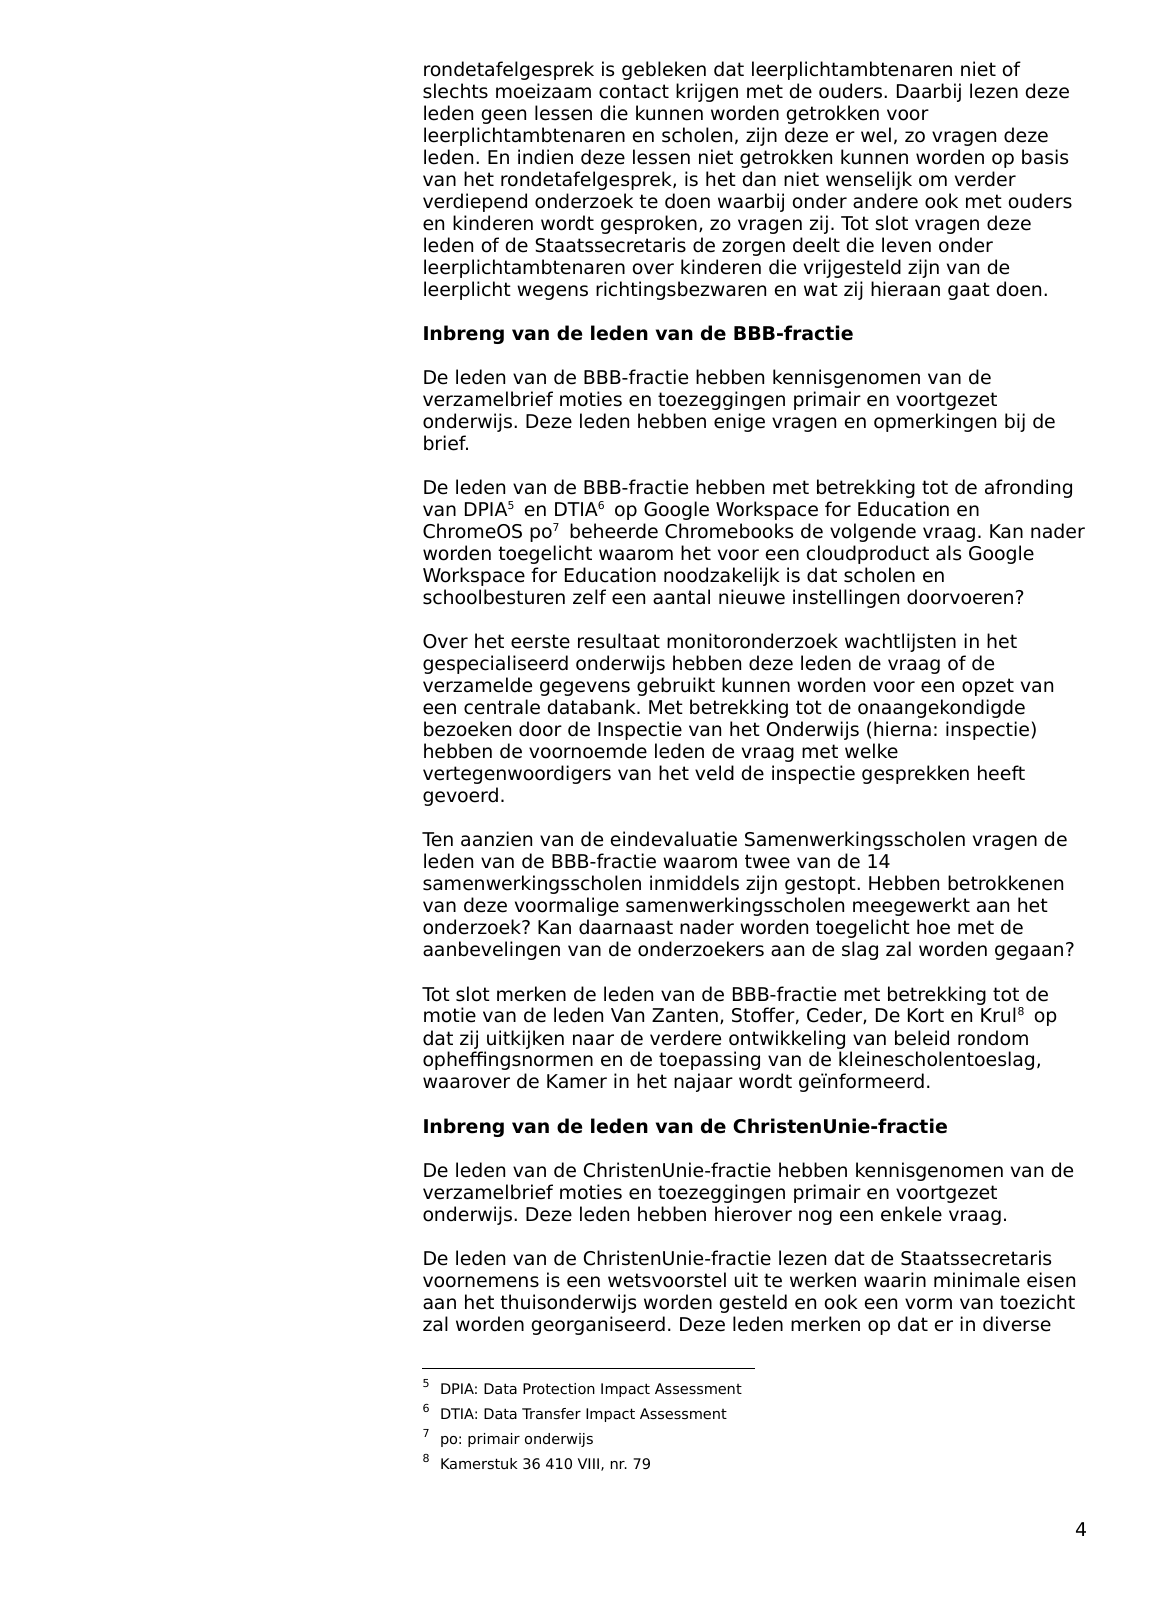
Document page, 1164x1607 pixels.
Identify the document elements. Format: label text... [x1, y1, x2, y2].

text De leden van de BBB-fractie hebben kennisgenomen van de verzamelbrief moties en toezeggingen primair en voortgezet onderwijs. Deze leden hebben enige vragen en opmerkingen bij de brief. [422, 367, 1087, 455]
text rondetafelgesprek is gebleken dat leerplichtambtenaren niet of slechts moeizaam contact krijgen met de ouders. Daarbij lezen deze leden geen lessen die kunnen worden getrokken voor leerplichtambtenaren en scholen, zijn deze er wel, zo vragen deze leden. En indien deze lessen niet getrokken kunnen worden op basis van het rondetafelgesprek, is het dan niet wenselijk om verder verdiepend onderzoek te doen waarbij onder andere ook met ouders en kinderen wordt gesproken, zo vragen zij. Tot slot vragen deze leden of de Staatssecretaris de zorgen deelt die leven onder leerplichtambtenaren over kinderen die vrijgesteld zijn van de leerplicht wegens richtingsbezwaren en wat zij hieraan gaat doen. [422, 59, 1087, 301]
text DTIA: Data Transfer Impact Assessment [422, 1402, 1087, 1424]
text DPIA: Data Protection Impact Assessment [422, 1377, 1087, 1399]
subtitle Inbreng van de leden van de ChristenUnie-fractie [422, 1116, 1087, 1137]
text De leden van de ChristenUnie-fractie hebben kennisgenomen van de verzamelbrief moties en toezeggingen primair en voortgezet onderwijs. Deze leden hebben hierover nog een enkele vraag. [422, 1160, 1087, 1226]
text De leden van de BBB-fractie hebben met betrekking tot de afronding van DPIA en DTIA op Google Workspace for Education en ChromeOS po beheerde Chromebooks de volgende vraag. Kan nader worden toegelicht waarom het voor een cloudproduct als Google Workspace for Education noodzakelijk is dat scholen en schoolbesturen zelf een aantal nieuwe instellingen doorvoeren? [422, 477, 1087, 609]
text Ten aanzien van de eindevaluatie Samenwerkingsscholen vragen de leden van de BBB-fractie waarom twee van de 14 samenwerkingsscholen inmiddels zijn gestopt. Hebben betrokkenen van deze voormalige samenwerkingsscholen meegewerkt aan het onderzoek? Kan daarnaast nader worden toegelicht hoe met de aanbevelingen van de onderzoekers aan de slag zal worden gegaan? [422, 829, 1087, 961]
text po: primair onderwijs [422, 1427, 1087, 1449]
text Kamerstuk 36 410 VIII, nr. 79 [422, 1452, 1087, 1474]
subtitle Inbreng van de leden van de BBB-fractie [422, 323, 1087, 345]
text Over het eerste resultaat monitoronderzoek wachtlijsten in het gespecialiseerd onderwijs hebben deze leden de vraag of de verzamelde gegevens gebruikt kunnen worden voor een opzet van een centrale databank. Met betrekking tot de onaangekondigde bezoeken door de Inspectie van het Onderwijs (hierna: inspectie) hebben de voornoemde leden de vraag met welke vertegenwoordigers van het veld de inspectie gesprekken heeft gevoerd. [422, 631, 1087, 807]
text Tot slot merken de leden van de BBB-fractie met betrekking tot de motie van de leden Van Zanten, Stoffer, Ceder, De Kort en Krul op dat zij uitkijken naar de verdere ontwikkeling van beleid rondom opheffingsnormen en de toepassing van de kleinescholentoeslag, waarover de Kamer in het najaar wordt geïnformeerd. [422, 983, 1087, 1093]
text De leden van de ChristenUnie-fractie lezen dat de Staatssecretaris voornemens is een wetsvoorstel uit te werken waarin minimale eisen aan het thuisonderwijs worden gesteld en ook een vorm van toezicht zal worden georganiseerd. Deze leden merken op dat er in diverse [422, 1248, 1087, 1336]
